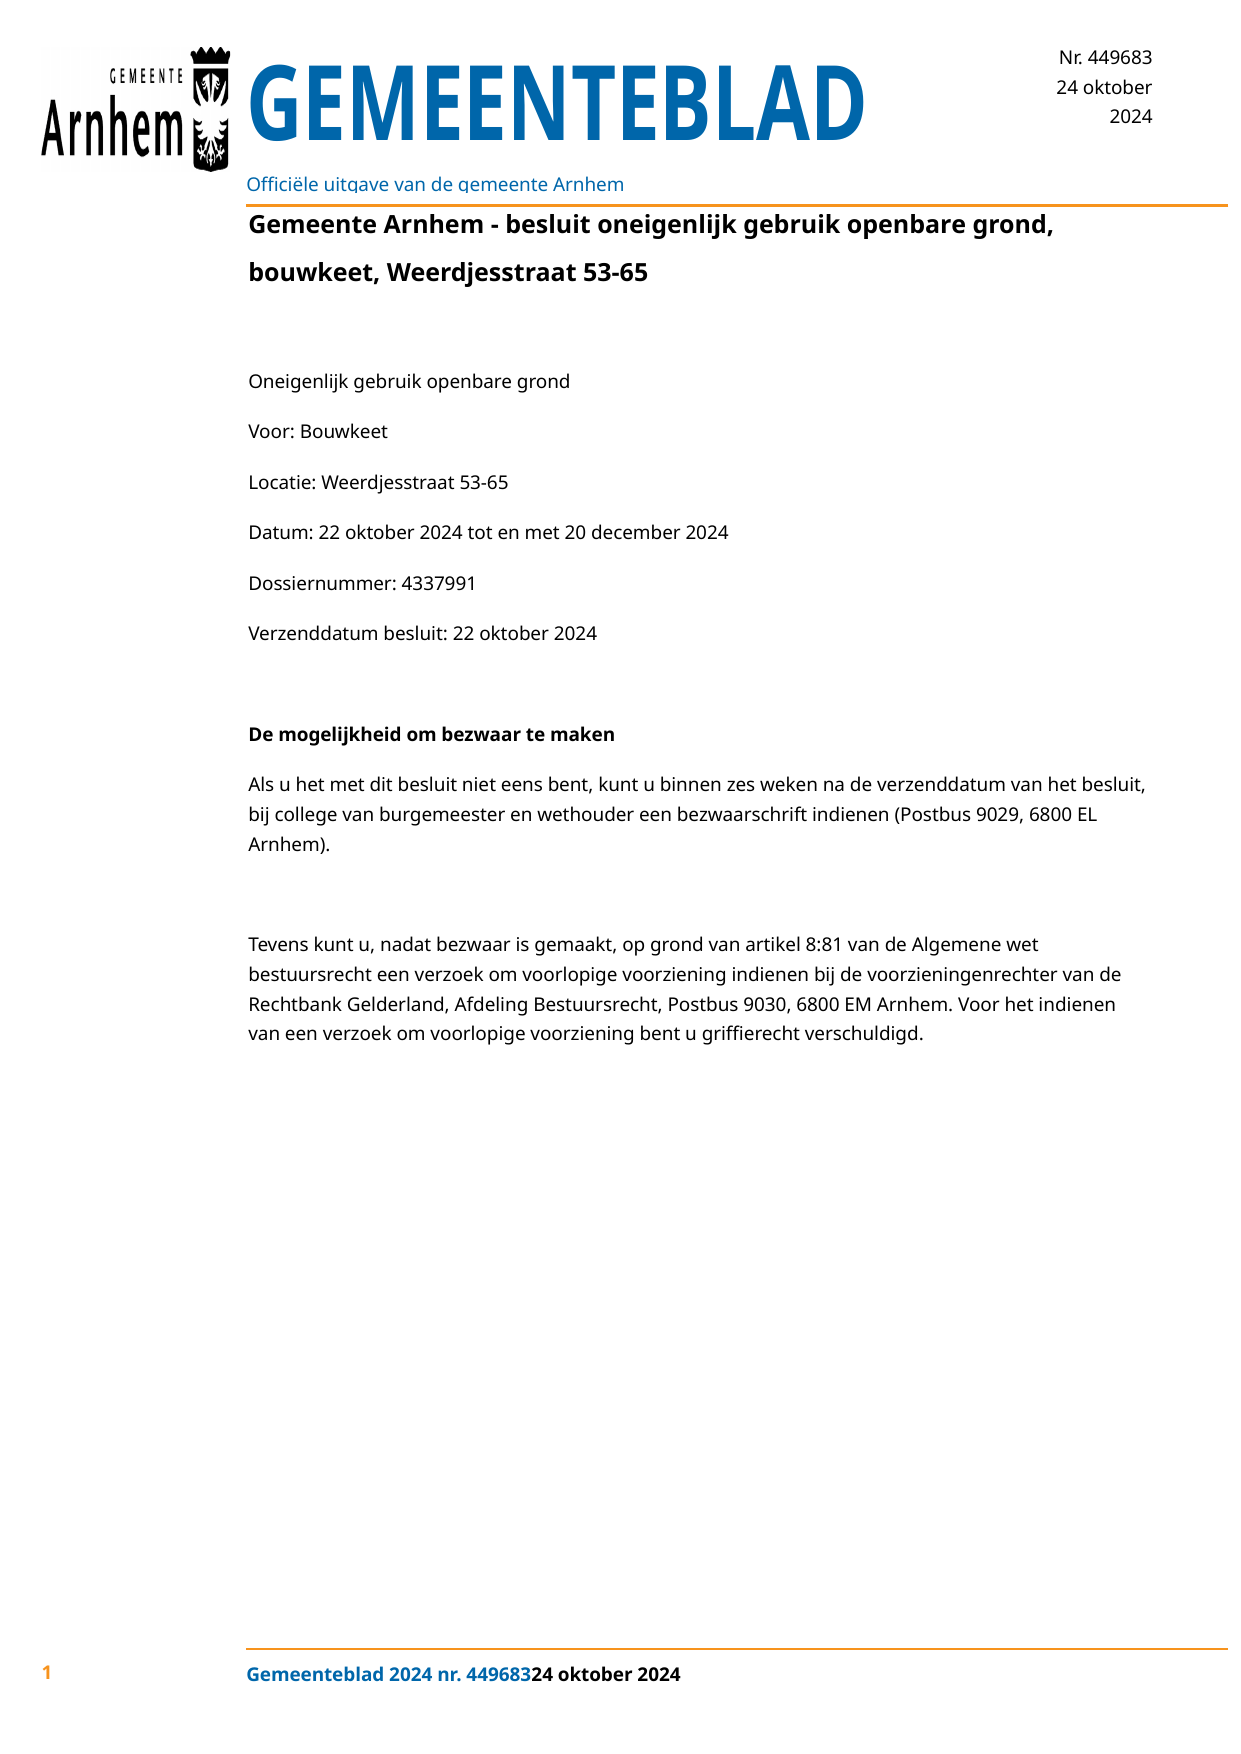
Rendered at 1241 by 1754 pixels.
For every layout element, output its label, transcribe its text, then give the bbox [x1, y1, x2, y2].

text Gemeente Arnhem - besluit oneigenlijk gebruik openbare grond, bouwkeet, Weerdjesstraat 53-65 [248, 207, 1152, 288]
text Als u het met dit besluit niet eens bent, kunt u binnen zes weken na de verzenddatum van het besluit, bij college van burgemeester en wethouder een bezwaarschrift indienen (Postbus 9029, 6800 EL Arnhem). [248, 772, 1152, 857]
text Tevens kunt u, nadat bezwaar is gemaakt, op grond van artikel 8:81 van de Algemene wet bestuursrecht een verzoek om voorlopige voorziening indienen bij de voorzieningenrechter van de Rechtbank Gelderland, Afdeling Bestuursrecht, Postbus 9030, 6800 EM Arnhem. Voor het indienen van een verzoek om voorlopige voorziening bent u griffierecht verschuldigd. [248, 932, 1152, 1046]
text De mogelijkheid om bezwaar te maken [248, 721, 1152, 747]
text Dossiernummer: 4337991 [248, 570, 1152, 596]
text Voor: Bouwkeet [248, 419, 1152, 444]
text Verzenddatum besluit: 22 oktober 2024 [248, 620, 1152, 646]
text Datum: 22 oktober 2024 tot en met 20 december 2024 [248, 519, 1152, 545]
text Oneigenlijk gebruik openbare grond [248, 368, 1152, 394]
picture [41, 47, 231, 172]
text Locatie: Weerdjesstraat 53-65 [248, 469, 1152, 495]
